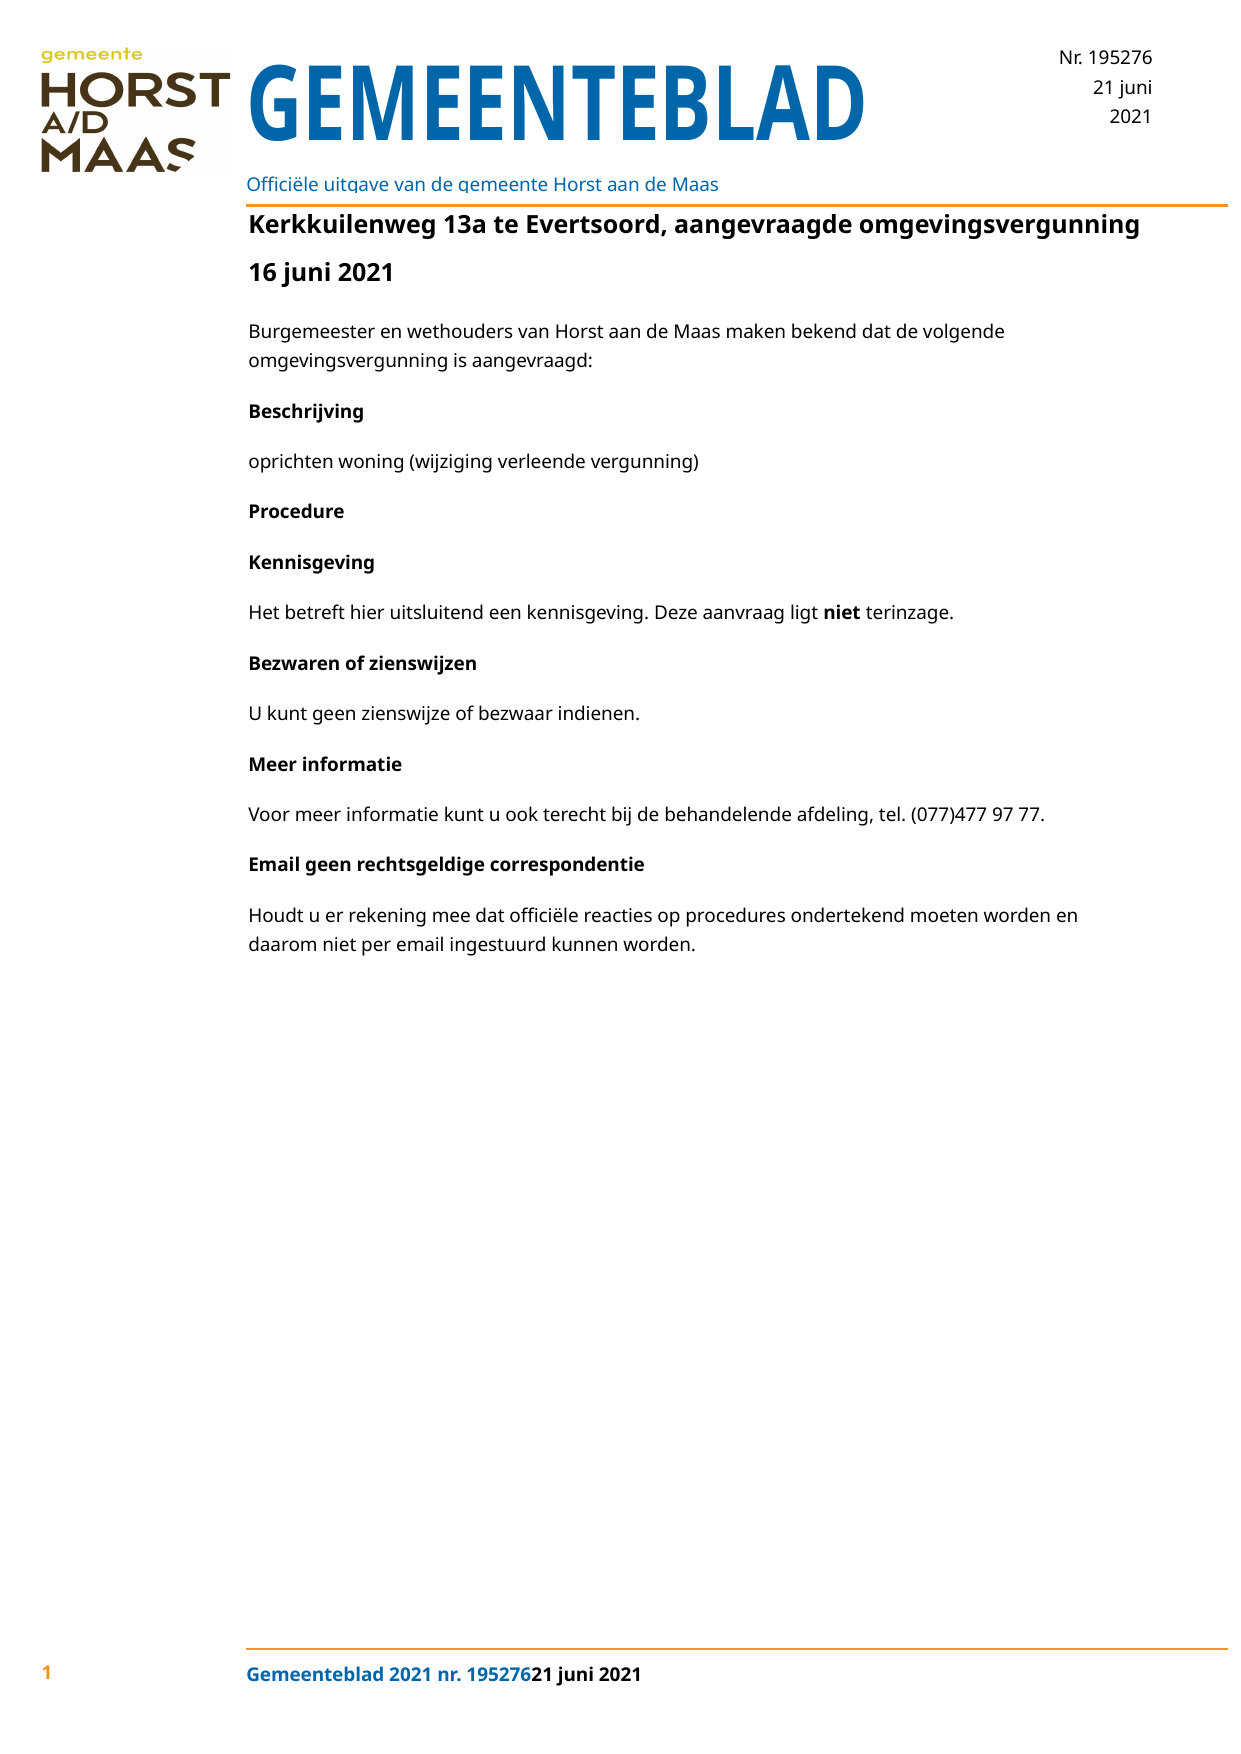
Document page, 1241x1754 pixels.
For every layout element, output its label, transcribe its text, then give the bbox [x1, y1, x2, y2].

picture [41, 47, 231, 172]
text Beschrijving [248, 398, 1152, 424]
text U kunt geen zienswijze of bezwaar indienen. [248, 700, 1152, 726]
text Email geen rechtsgeldige correspondentie [248, 852, 1152, 877]
text Het betreft hier uitsluitend een kennisgeving. Deze aanvraag ligt niet terinzage. [248, 599, 1152, 625]
text Procedure [248, 499, 1152, 524]
text oprichten woning (wijziging verleende vergunning) [248, 448, 1152, 474]
text Bezwaren of zienswijzen [248, 650, 1152, 676]
text Kerkkuilenweg 13a te Evertsoord, aangevraagde omgevingsvergunning 16 juni 2021 [248, 207, 1152, 288]
text Kennisgeving [248, 549, 1152, 575]
text Voor meer informatie kunt u ook terecht bij de behandelende afdeling, tel. (077)477 97 77. [248, 801, 1152, 827]
text Houdt u er rekening mee dat officiële reacties op procedures ondertekend moeten worden en daarom niet per email ingestuurd kunnen worden. [248, 902, 1152, 957]
text Meer informatie [248, 751, 1152, 777]
text Burgemeester en wethouders van Horst aan de Maas maken bekend dat de volgende omgevingsvergunning is aangevraagd: [248, 318, 1152, 373]
